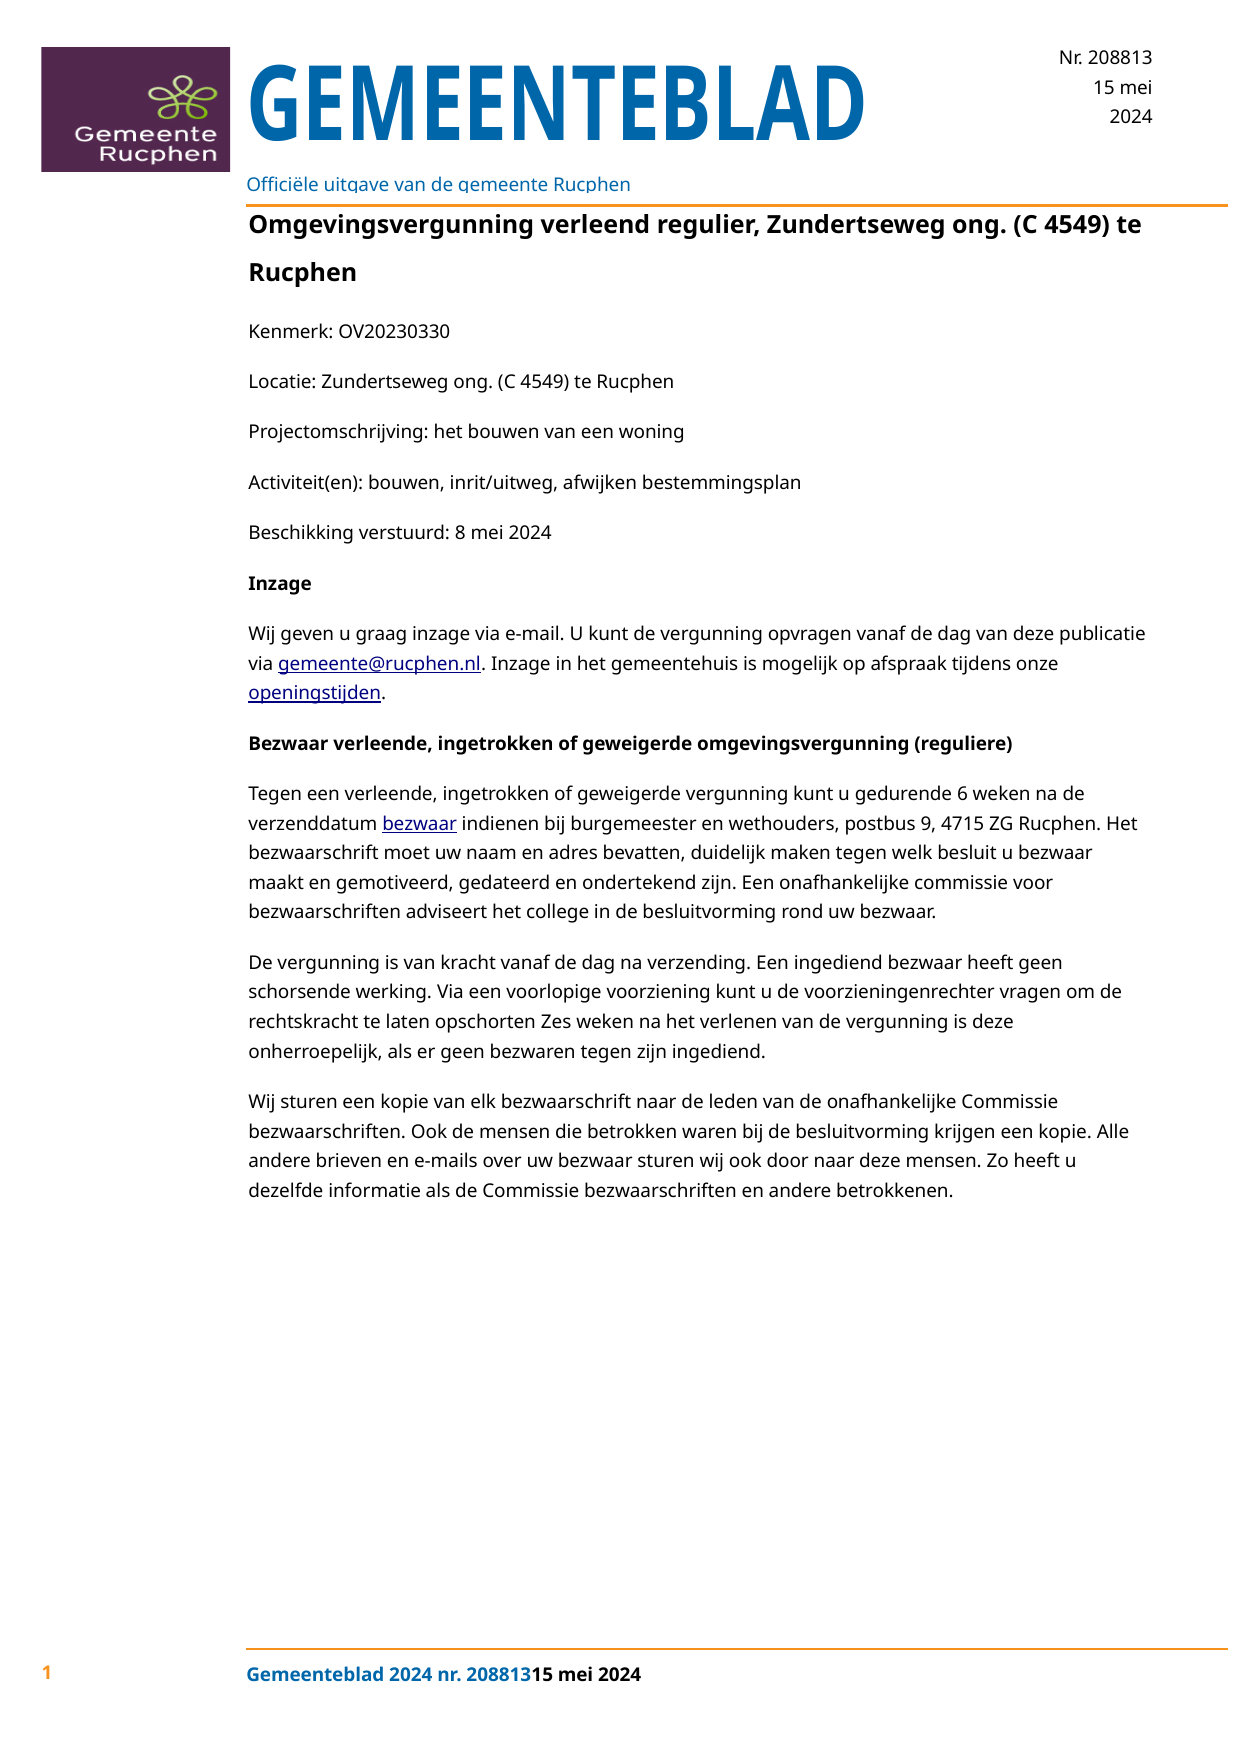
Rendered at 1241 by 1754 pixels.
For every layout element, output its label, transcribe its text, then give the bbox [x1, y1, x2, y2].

text Wij geven u graag inzage via e-mail. U kunt de vergunning opvragen vanaf de dag van deze publicatie via gemeente@rucphen.nl. Inzage in het gemeentehuis is mogelijk op afspraak tijdens onze openingstijden. [248, 620, 1152, 705]
text Kenmerk: OV20230330 [248, 318, 1152, 344]
text Wij sturen een kopie van elk bezwaarschrift naar de leden van de onafhankelijke Commissie bezwaarschriften. Ook de mensen die betrokken waren bij de besluitvorming krijgen een kopie. Alle andere brieven en e-mails over uw bezwaar sturen wij ook door naar deze mensen. Zo heeft u dezelfde informatie als de Commissie bezwaarschriften en andere betrokkenen. [248, 1088, 1152, 1203]
text Tegen een verleende, ingetrokken of geweigerde vergunning kunt u gedurende 6 weken na de verzenddatum bezwaar indienen bij burgemeester en wethouders, postbus 9, 4715 ZG Rucphen. Het bezwaarschrift moet uw naam en adres bevatten, duidelijk maken tegen welk besluit u bezwaar maakt en gemotiveerd, gedateerd en ondertekend zijn. Een onafhankelijke commissie voor bezwaarschriften adviseert het college in de besluitvorming rond uw bezwaar. [248, 780, 1152, 924]
text Activiteit(en): bouwen, inrit/uitweg, afwijken bestemmingsplan [248, 469, 1152, 495]
picture [41, 47, 231, 172]
text De vergunning is van kracht vanaf de dag na verzending. Een ingediend bezwaar heeft geen schorsende werking. Via een voorlopige voorziening kunt u de voorzieningenrechter vragen om de rechtskracht te laten opschorten Zes weken na het verlenen van de vergunning is deze onherroepelijk, als er geen bezwaren tegen zijn ingediend. [248, 949, 1152, 1064]
text Beschikking verstuurd: 8 mei 2024 [248, 519, 1152, 545]
text Inzage [248, 570, 1152, 596]
text Projectomschrijving: het bouwen van een woning [248, 419, 1152, 444]
text Bezwaar verleende, ingetrokken of geweigerde omgevingsvergunning (reguliere) [248, 730, 1152, 756]
text Locatie: Zundertseweg ong. (C 4549) te Rucphen [248, 368, 1152, 394]
text Omgevingsvergunning verleend regulier, Zundertseweg ong. (C 4549) te Rucphen [248, 207, 1152, 288]
